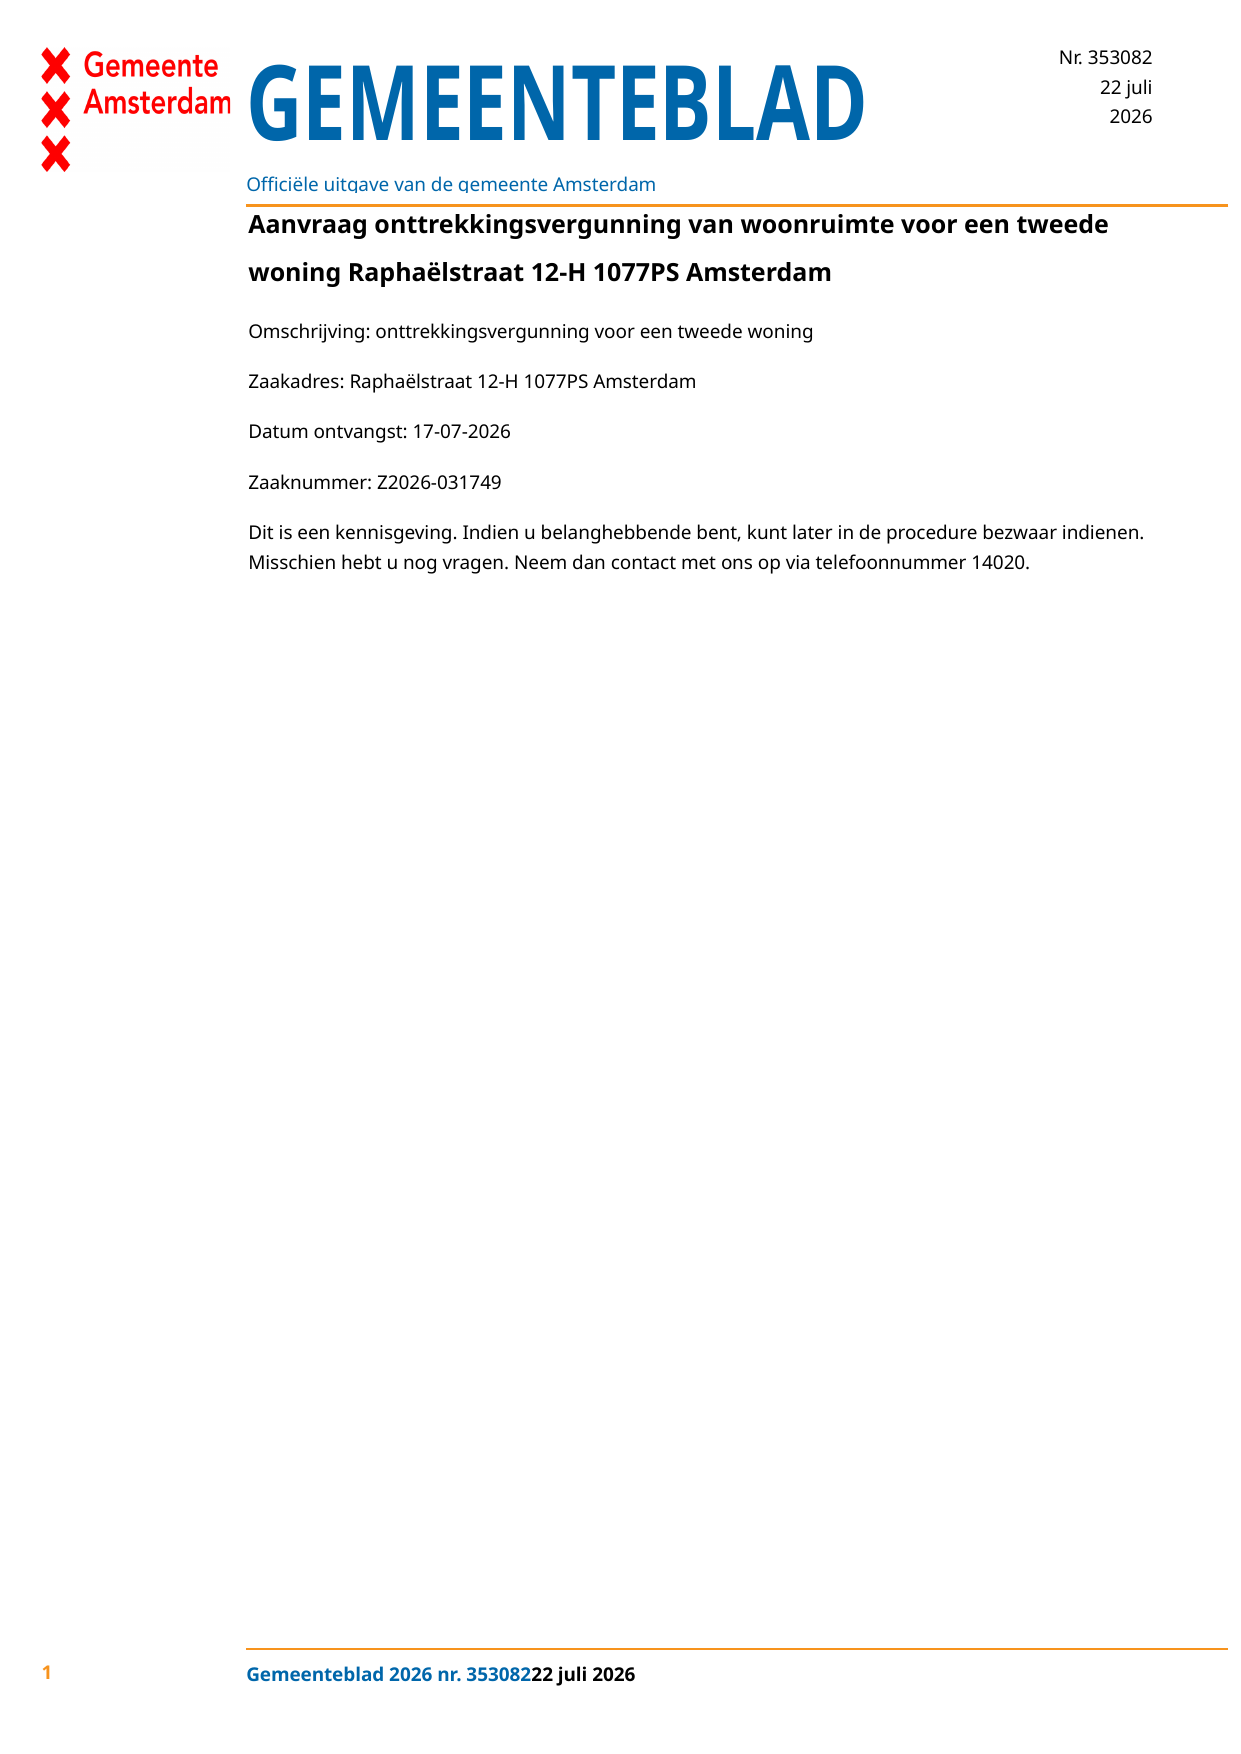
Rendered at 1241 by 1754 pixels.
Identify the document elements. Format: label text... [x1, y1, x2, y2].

text Zaakadres: Raphaëlstraat 12-H 1077PS Amsterdam [248, 368, 1152, 394]
text Omschrijving: onttrekkingsvergunning voor een tweede woning [248, 318, 1152, 344]
text Zaaknummer: Z2026-031749 [248, 469, 1152, 495]
text Dit is een kennisgeving. Indien u belanghebbende bent, kunt later in de procedure bezwaar indienen. Misschien hebt u nog vragen. Neem dan contact met ons op via telefoonnummer 14020. [248, 519, 1152, 575]
text Datum ontvangst: 17-07-2026 [248, 419, 1152, 444]
text Aanvraag onttrekkingsvergunning van woonruimte voor een tweede woning Raphaëlstraat 12-H 1077PS Amsterdam [248, 207, 1152, 288]
picture [41, 47, 231, 172]
